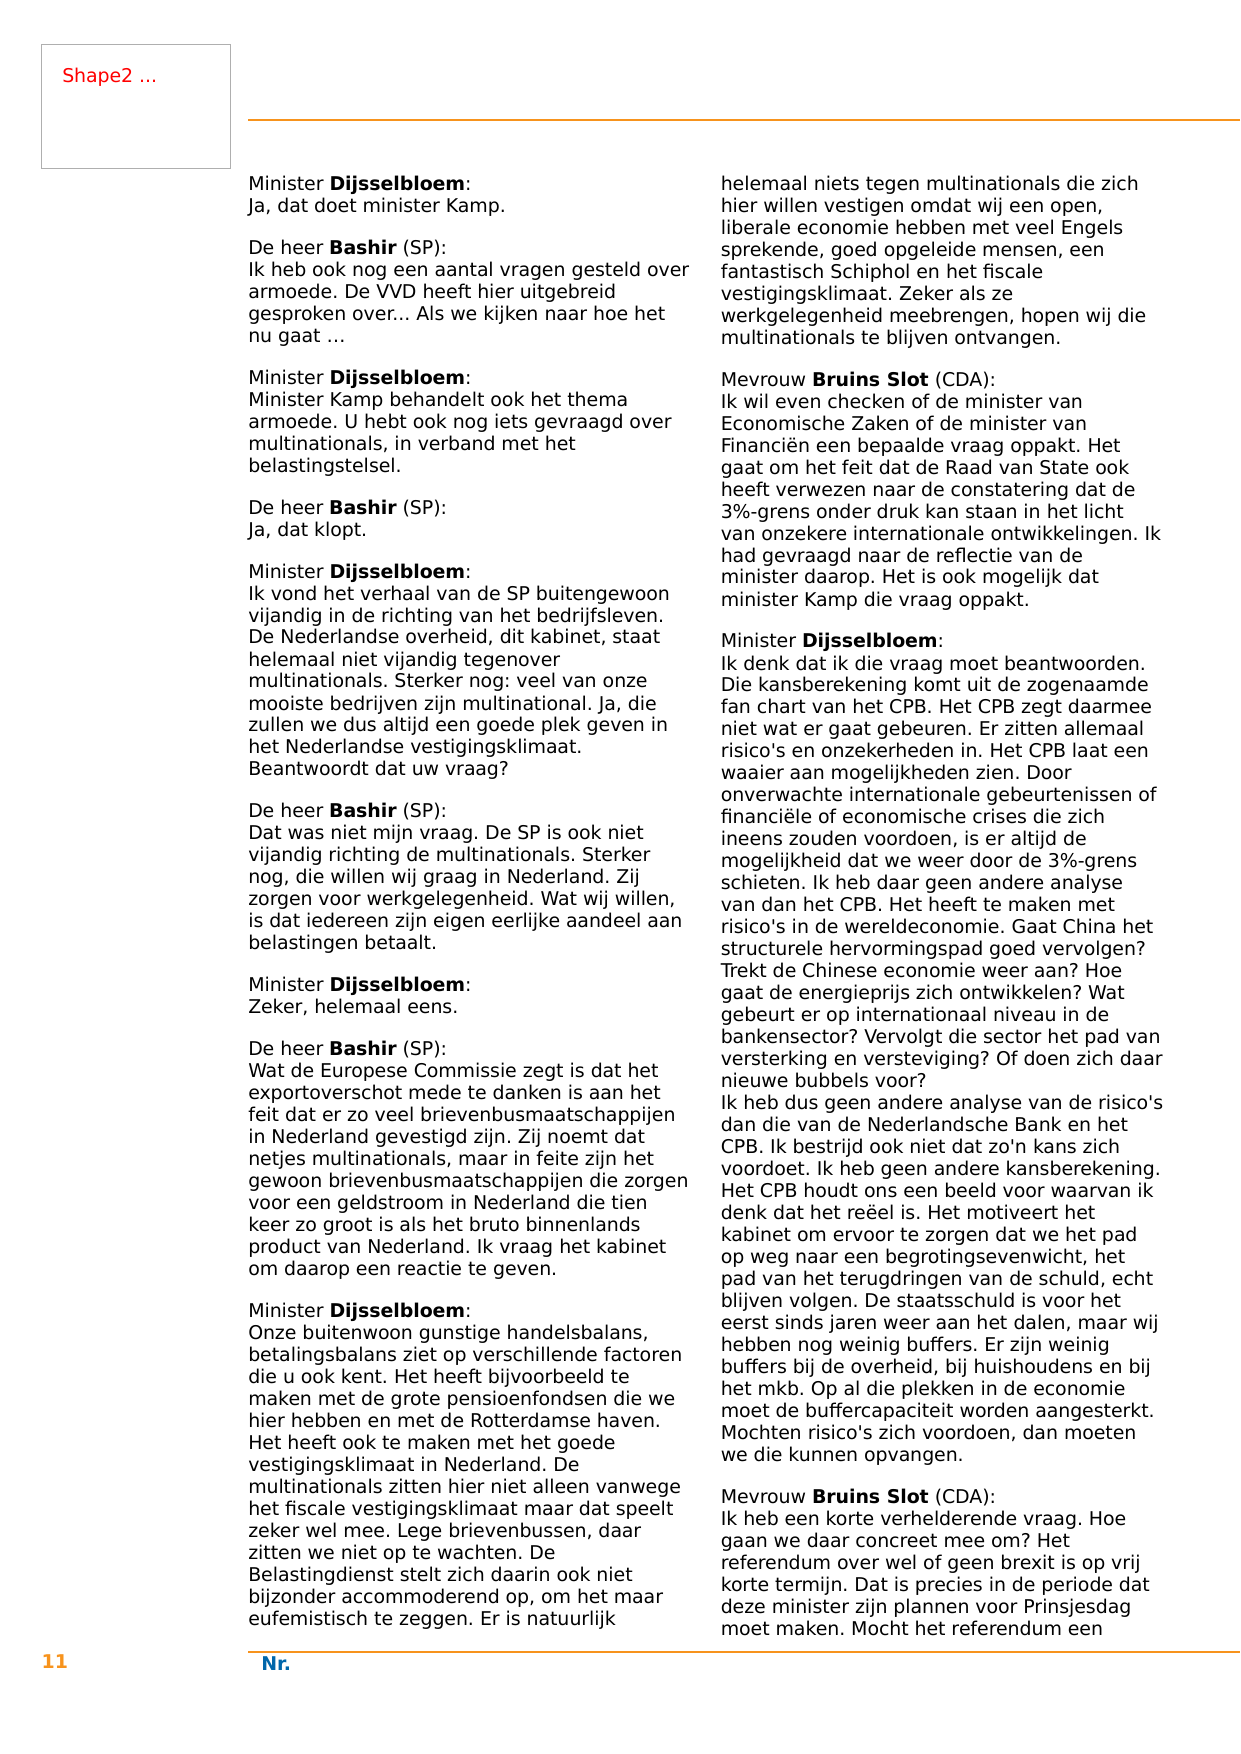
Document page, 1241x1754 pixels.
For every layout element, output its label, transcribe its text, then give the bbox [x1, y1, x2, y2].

text Minister Dijsselbloem: [248, 1300, 691, 1322]
text Minister Dijsselbloem: [721, 630, 1163, 652]
text Dat was niet mijn vraag. De SP is ook niet vijandig richting de multinationals. Sterker nog, die willen wij graag in Nederland. Zij zorgen voor werkgelegenheid. Wat wij willen, is dat iedereen zijn eigen eerlijke aandeel aan belastingen betaalt. [248, 822, 691, 954]
text Ik wil even checken of de minister van Economische Zaken of de minister van Financiën een bepaalde vraag oppakt. Het gaat om het feit dat de Raad van State ook heeft verwezen naar de constatering dat de 3%-grens onder druk kan staan in het licht van onzekere internationale ontwikkelingen. Ik had gevraagd naar de reflectie van de minister daarop. Het is ook mogelijk dat minister Kamp die vraag oppakt. [721, 391, 1163, 610]
text De heer Bashir (SP): [248, 800, 691, 822]
text Ja, dat doet minister Kamp. [248, 195, 691, 217]
text Ik vond het verhaal van de SP buitengewoon vijandig in de richting van het bedrijfsleven. De Nederlandse overheid, dit kabinet, staat helemaal niet vijandig tegenover multinationals. Sterker nog: veel van onze mooiste bedrijven zijn multinational. Ja, die zullen we dus altijd een goede plek geven in het Nederlandse vestigingsklimaat. Beantwoordt dat uw vraag? [248, 582, 691, 780]
text helemaal niets tegen multinationals die zich hier willen vestigen omdat wij een open, liberale economie hebben met veel Engels sprekende, goed opgeleide mensen, een fantastisch Schiphol en het fiscale vestigingsklimaat. Zeker als ze werkgelegenheid meebrengen, hopen wij die multinationals te blijven ontvangen. [721, 173, 1163, 349]
text Minister Dijsselbloem: [248, 561, 691, 582]
text Mevrouw Bruins Slot (CDA): [721, 1486, 1163, 1508]
text Ik heb dus geen andere analyse van de risico's dan die van de Nederlandsche Bank en het CPB. Ik bestrijd ook niet dat zo'n kans zich voordoet. Ik heb geen andere kansberekening. Het CPB houdt ons een beeld voor waarvan ik denk dat het reëel is. Het motiveert het kabinet om ervoor te zorgen dat we het pad op weg naar een begrotingsevenwicht, het pad van het terugdringen van de schuld, echt blijven volgen. De staatsschuld is voor het eerst sinds jaren weer aan het dalen, maar wij hebben nog weinig buffers. Er zijn weinig buffers bij de overheid, bij huishoudens en bij het mkb. Op al die plekken in de economie moet de buffercapaciteit worden aangesterkt. Mochten risico's zich voordoen, dan moeten we die kunnen opvangen. [721, 1092, 1163, 1466]
text Ik heb ook nog een aantal vragen gesteld over armoede. De VVD heeft hier uitgebreid gesproken over... Als we kijken naar hoe het nu gaat … [248, 259, 691, 347]
text De heer Bashir (SP): [248, 1038, 691, 1060]
text Ik heb een korte verhelderende vraag. Hoe gaan we daar concreet mee om? Het referendum over wel of geen brexit is op vrij korte termijn. Dat is precies in de periode dat deze minister zijn plannen voor Prinsjesdag moet maken. Mocht het referendum een [721, 1508, 1163, 1639]
text Onze buitenwoon gunstige handelsbalans, betalingsbalans ziet op verschillende factoren die u ook kent. Het heeft bijvoorbeeld te maken met de grote pensioenfondsen die we hier hebben en met de Rotterdamse haven. Het heeft ook te maken met het goede vestigingsklimaat in Nederland. De multinationals zitten hier niet alleen vanwege het fiscale vestigingsklimaat maar dat speelt zeker wel mee. Lege brievenbussen, daar zitten we niet op te wachten. De Belastingdienst stelt zich daarin ook niet bijzonder accommoderend op, om het maar eufemistisch te zeggen. Er is natuurlijk [248, 1322, 691, 1629]
text Minister Kamp behandelt ook het thema armoede. U hebt ook nog iets gevraagd over multinationals, in verband met het belastingstelsel. [248, 389, 691, 477]
text De heer Bashir (SP): [248, 497, 691, 518]
text Ja, dat klopt. [248, 518, 691, 541]
text Ik denk dat ik die vraag moet beantwoorden. Die kansberekening komt uit de zogenaamde fan chart van het CPB. Het CPB zegt daarmee niet wat er gaat gebeuren. Er zitten allemaal risico's en onzekerheden in. Het CPB laat een waaier aan mogelijkheden zien. Door onverwachte internationale gebeurtenissen of financiële of economische crises die zich ineens zouden voordoen, is er altijd de mogelijkheid dat we weer door de 3%-grens schieten. Ik heb daar geen andere analyse van dan het CPB. Het heeft te maken met risico's in de wereldeconomie. Gaat China het structurele hervormingspad goed vervolgen? Trekt de Chinese economie weer aan? Hoe gaat de energieprijs zich ontwikkelen? Wat gebeurt er op internationaal niveau in de bankensector? Vervolgt die sector het pad van versterking en versteviging? Of doen zich daar nieuwe bubbels voor? [721, 652, 1163, 1092]
text Minister Dijsselbloem: [248, 974, 691, 996]
text Minister Dijsselbloem: [248, 367, 691, 389]
text Mevrouw Bruins Slot (CDA): [721, 369, 1163, 391]
text Wat de Europese Commissie zegt is dat het exportoverschot mede te danken is aan het feit dat er zo veel brievenbusmaatschappijen in Nederland gevestigd zijn. Zij noemt dat netjes multinationals, maar in feite zijn het gewoon brievenbusmaatschappijen die zorgen voor een geldstroom in Nederland die tien keer zo groot is als het bruto binnenlands product van Nederland. Ik vraag het kabinet om daarop een reactie te geven. [248, 1060, 691, 1280]
text Minister Dijsselbloem: [248, 173, 691, 195]
text Zeker, helemaal eens. [248, 996, 691, 1018]
text De heer Bashir (SP): [248, 237, 691, 259]
